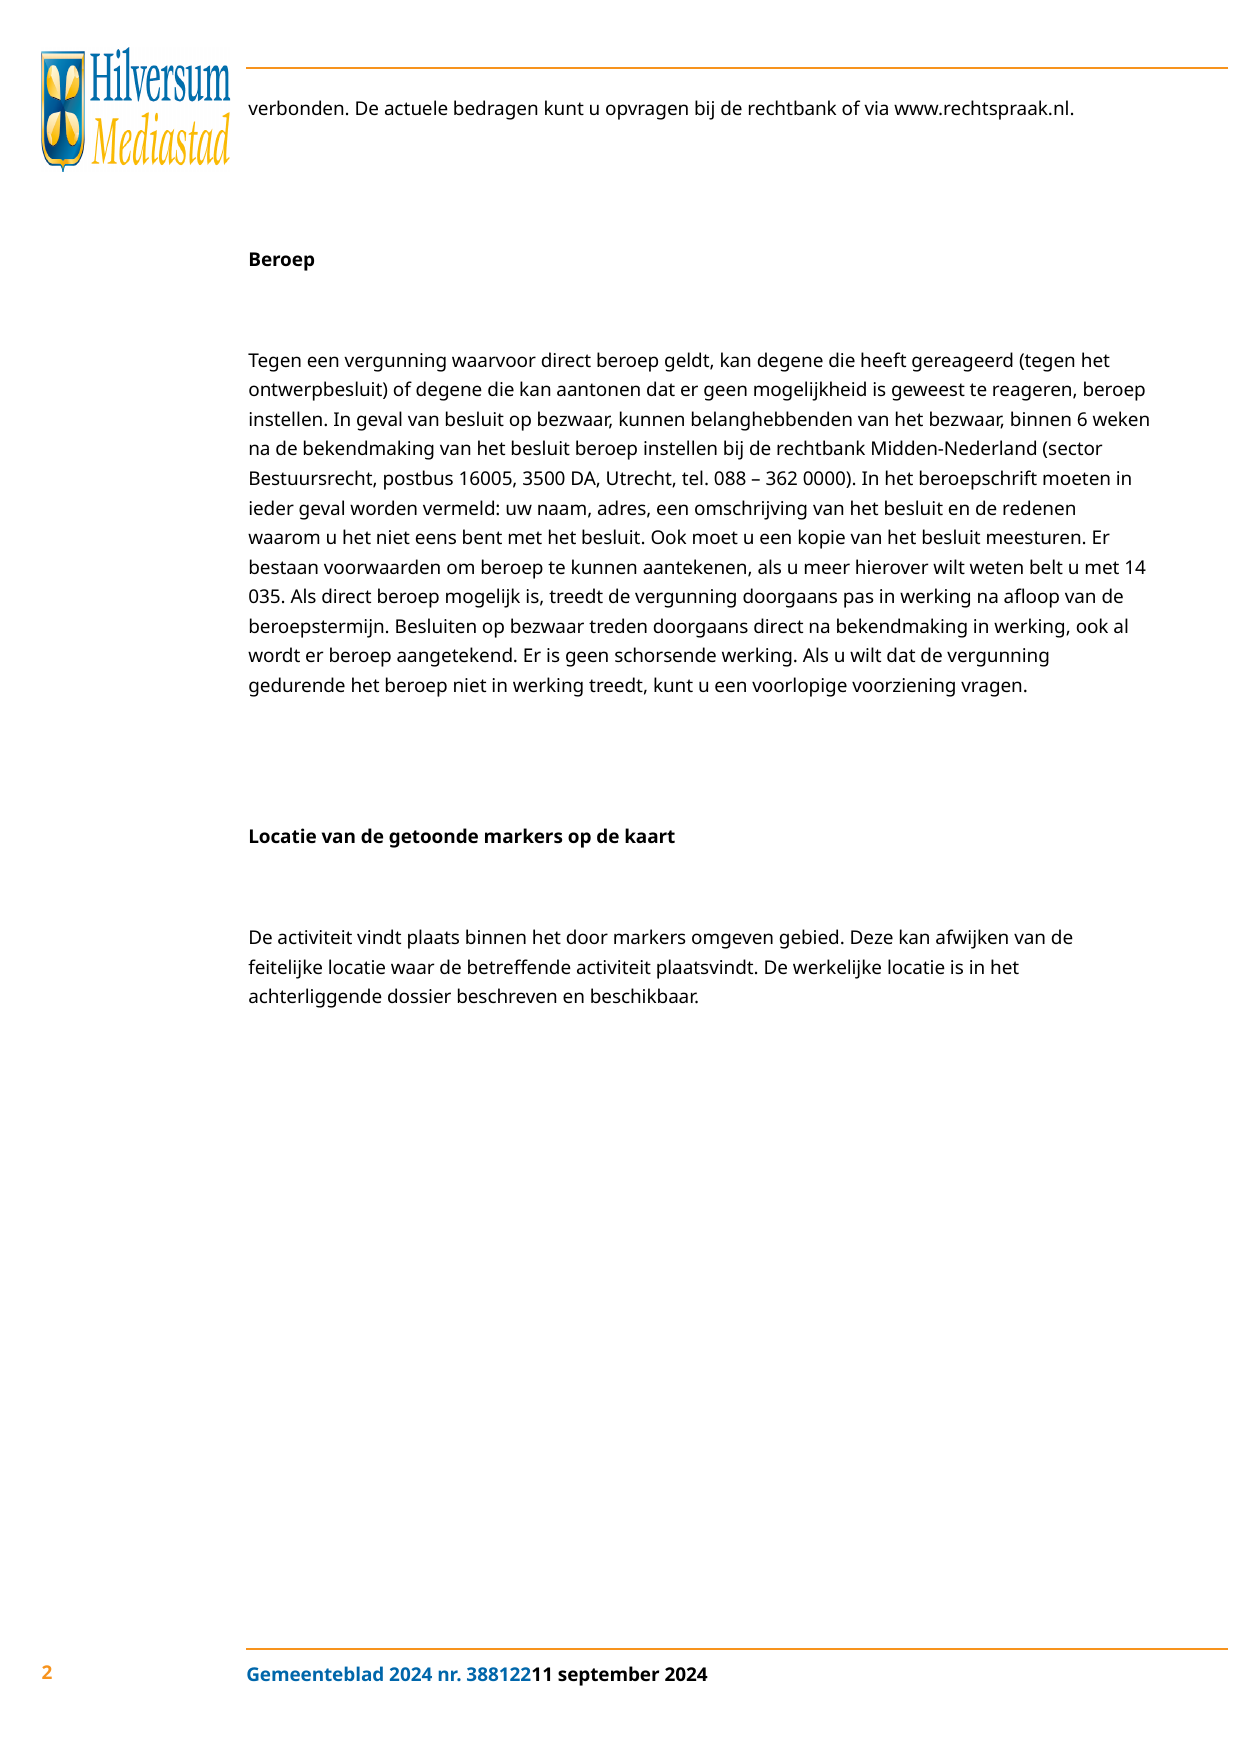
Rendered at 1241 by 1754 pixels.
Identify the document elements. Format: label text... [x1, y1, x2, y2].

picture [41, 47, 231, 172]
text De activiteit vindt plaats binnen het door markers omgeven gebied. Deze kan afwijken van de feitelijke locatie waar de betreffende activiteit plaatsvindt. De werkelijke locatie is in het achterliggende dossier beschreven en beschikbaar. [248, 924, 1152, 1009]
text Locatie van de getoonde markers op de kaart [248, 823, 1152, 849]
text verbonden. De actuele bedragen kunt u opvragen bij de rechtbank of via www.rechtspraak.nl. [248, 95, 1152, 121]
text Tegen een vergunning waarvoor direct beroep geldt, kan degene die heeft gereageerd (tegen het ontwerpbesluit) of degene die kan aantonen dat er geen mogelijkheid is geweest te reageren, beroep instellen. In geval van besluit op bezwaar, kunnen belanghebbenden van het bezwaar, binnen 6 weken na de bekendmaking van het besluit beroep instellen bij de rechtbank Midden-Nederland (sector Bestuursrecht, postbus 16005, 3500 DA, Utrecht, tel. 088 – 362 0000). In het beroepschrift moeten in ieder geval worden vermeld: uw naam, adres, een omschrijving van het besluit en de redenen waarom u het niet eens bent met het besluit. Ook moet u een kopie van het besluit meesturen. Er bestaan voorwaarden om beroep te kunnen aantekenen, als u meer hierover wilt weten belt u met 14 035. Als direct beroep mogelijk is, treedt de vergunning doorgaans pas in werking na afloop van de beroepstermijn. Besluiten op bezwaar treden doorgaans direct na bekendmaking in werking, ook al wordt er beroep aangetekend. Er is geen schorsende werking. Als u wilt dat de vergunning gedurende het beroep niet in werking treedt, kunt u een voorlopige voorziening vragen. [248, 347, 1152, 698]
text Beroep [248, 246, 1152, 272]
